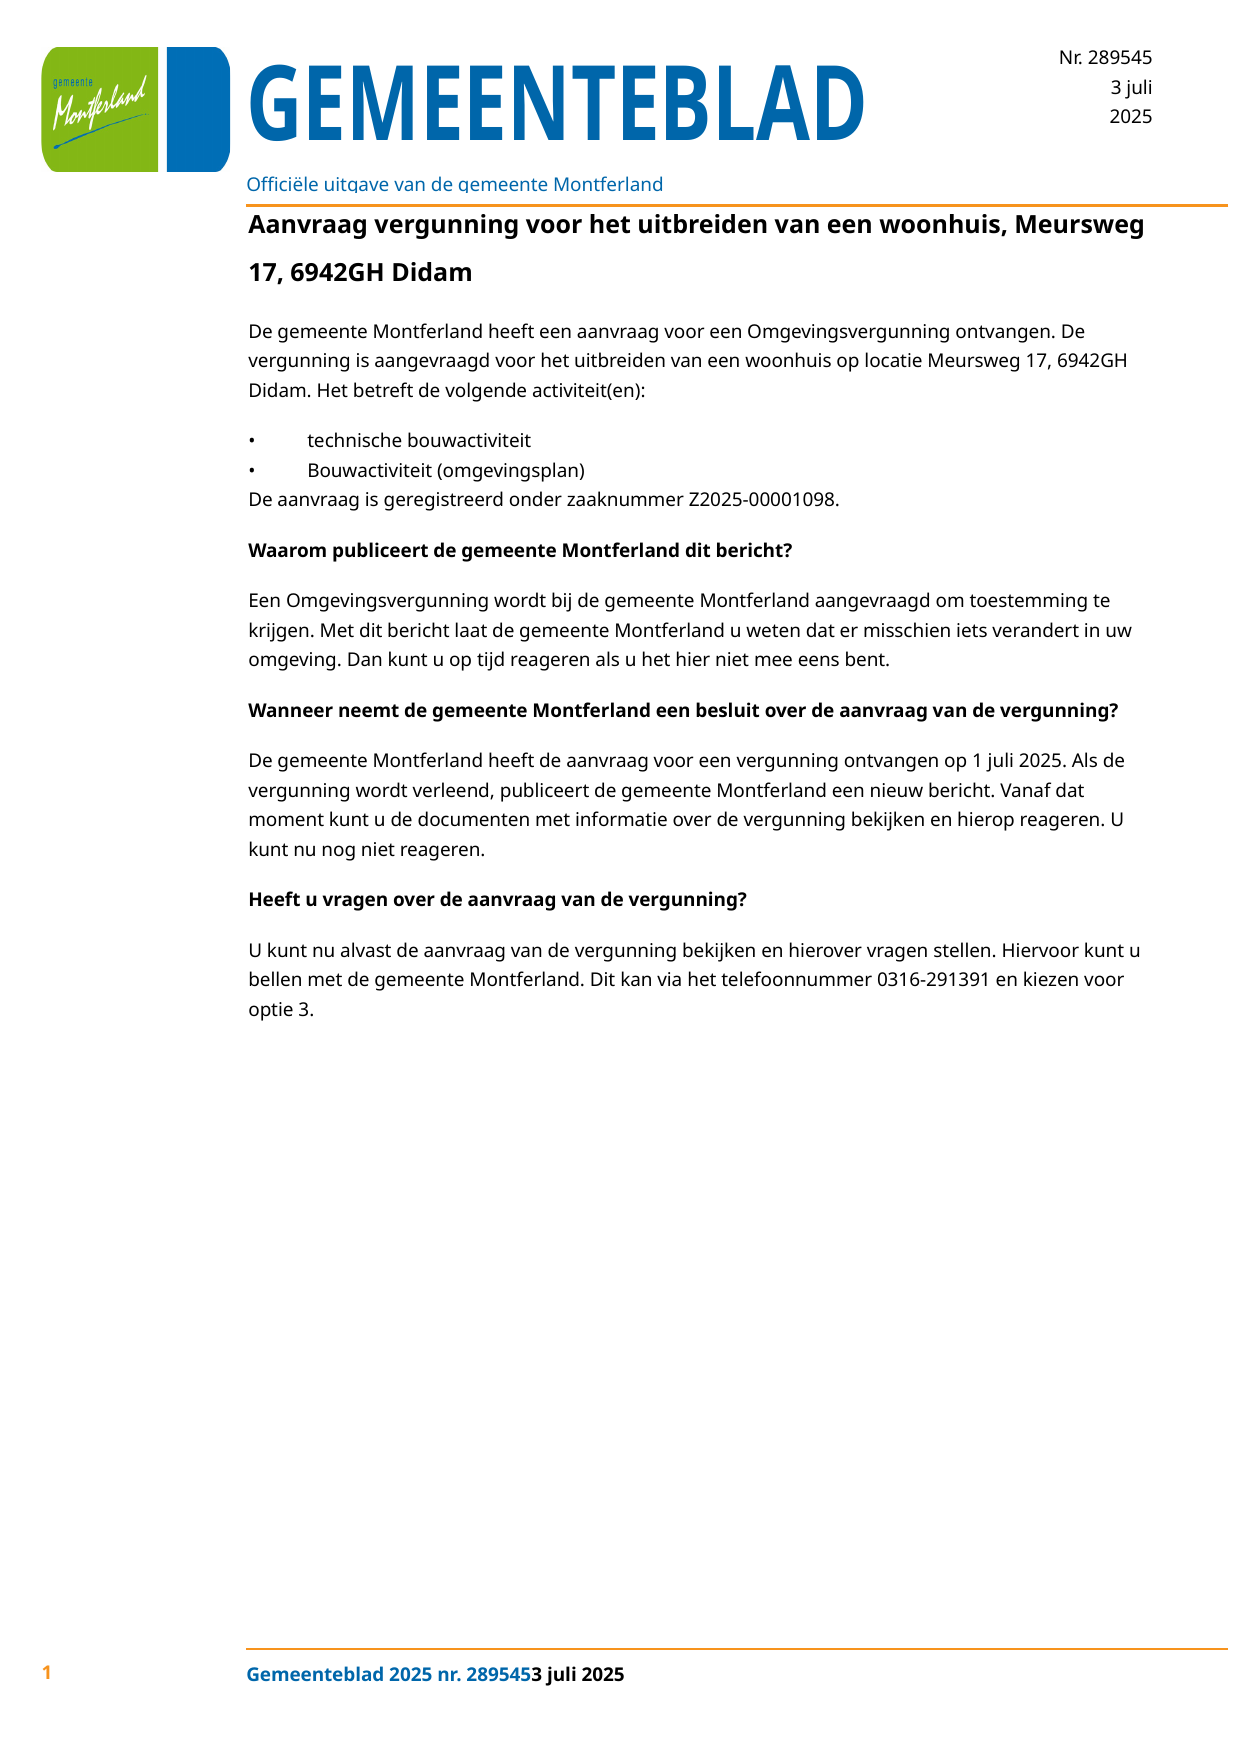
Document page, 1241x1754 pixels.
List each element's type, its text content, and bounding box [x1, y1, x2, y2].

text Wanneer neemt de gemeente Montferland een besluit over de aanvraag van de vergunning? [248, 697, 1152, 723]
text De aanvraag is geregistreerd onder zaaknummer Z2025-00001098. [248, 487, 1152, 512]
text De gemeente Montferland heeft een aanvraag voor een Omgevingsvergunning ontvangen. De vergunning is aangevraagd voor het uitbreiden van een woonhuis op locatie Meursweg 17, 6942GH Didam. Het betreft de volgende activiteit(en): [248, 318, 1152, 403]
text Een Omgevingsvergunning wordt bij de gemeente Montferland aangevraagd om toestemming te krijgen. Met dit bericht laat de gemeente Montferland u weten dat er misschien iets verandert in uw omgeving. Dan kunt u op tijd reageren als u het hier niet mee eens bent. [248, 587, 1152, 672]
text De gemeente Montferland heeft de aanvraag voor een vergunning ontvangen op 1 juli 2025. Als de vergunning wordt verleend, publiceert de gemeente Montferland een nieuw bericht. Vanaf dat moment kunt u de documenten met informatie over de vergunning bekijken en hierop reageren. U kunt nu nog niet reageren. [248, 747, 1152, 862]
list Bouwactiviteit (omgevingsplan) [248, 457, 1152, 483]
text U kunt nu alvast de aanvraag van de vergunning bekijken en hierover vragen stellen. Hiervoor kunt u bellen met de gemeente Montferland. Dit kan via het telefoonnummer 0316-291391 en kiezen voor optie 3. [248, 937, 1152, 1022]
list technische bouwactiviteit [248, 427, 1152, 453]
picture [41, 47, 231, 172]
text Aanvraag vergunning voor het uitbreiden van een woonhuis, Meursweg 17, 6942GH Didam [248, 207, 1152, 288]
text Waarom publiceert de gemeente Montferland dit bericht? [248, 537, 1152, 563]
text Heeft u vragen over de aanvraag van de vergunning? [248, 887, 1152, 912]
